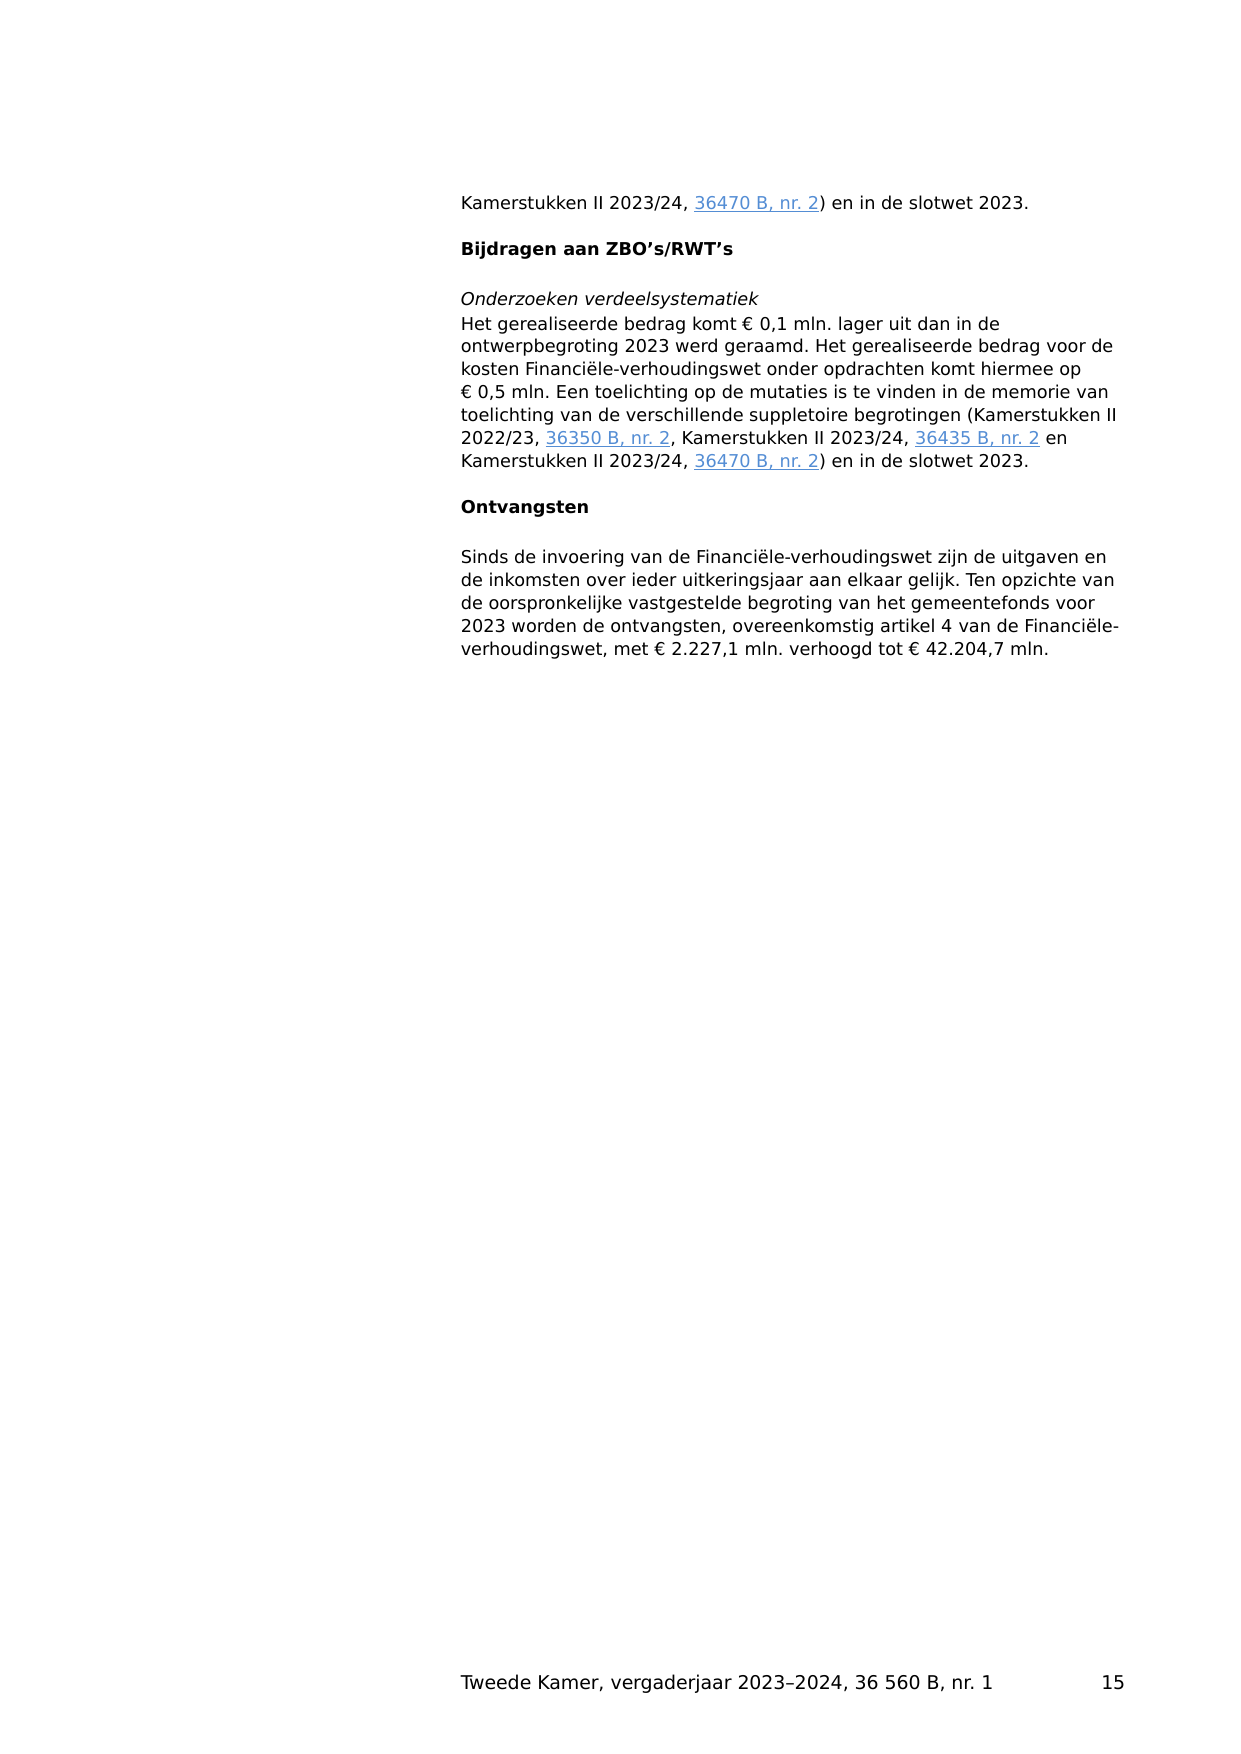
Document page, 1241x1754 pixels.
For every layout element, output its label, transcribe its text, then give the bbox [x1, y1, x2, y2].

text Kamerstukken II 2023/24, 36470 B, nr. 2) en in de slotwet 2023. [461, 191, 1125, 214]
text Het gerealiseerde bedrag komt € 0,1 mln. lager uit dan in de ontwerpbegroting 2023 werd geraamd. Het gerealiseerde bedrag voor de kosten Financiële-verhoudingswet onder opdrachten komt hiermee op € 0,5 mln. Een toelichting op de mutaties is te vinden in de memorie van toelichting van de verschillende suppletoire begrotingen (Kamerstukken II 2022/23, 36350 B, nr. 2, Kamerstukken II 2023/24, 36435 B, nr. 2 en Kamerstukken II 2023/24, 36470 B, nr. 2) en in de slotwet 2023. [461, 312, 1125, 472]
text Bijdragen aan ZBO’s/RWT’s [461, 237, 1125, 259]
text Ontvangsten [461, 495, 1125, 518]
text Onderzoeken verdeelsystematiek [461, 287, 1125, 309]
text Sinds de invoering van de Financiële-verhoudingswet zijn de uitgaven en de inkomsten over ieder uitkeringsjaar aan elkaar gelijk. Ten opzichte van de oorspronkelijke vastgestelde begroting van het gemeentefonds voor 2023 worden de ontvangsten, overeenkomstig artikel 4 van de Financiële-verhoudingswet, met € 2.227,1 mln. verhoogd tot € 42.204,7 mln. [461, 545, 1125, 659]
